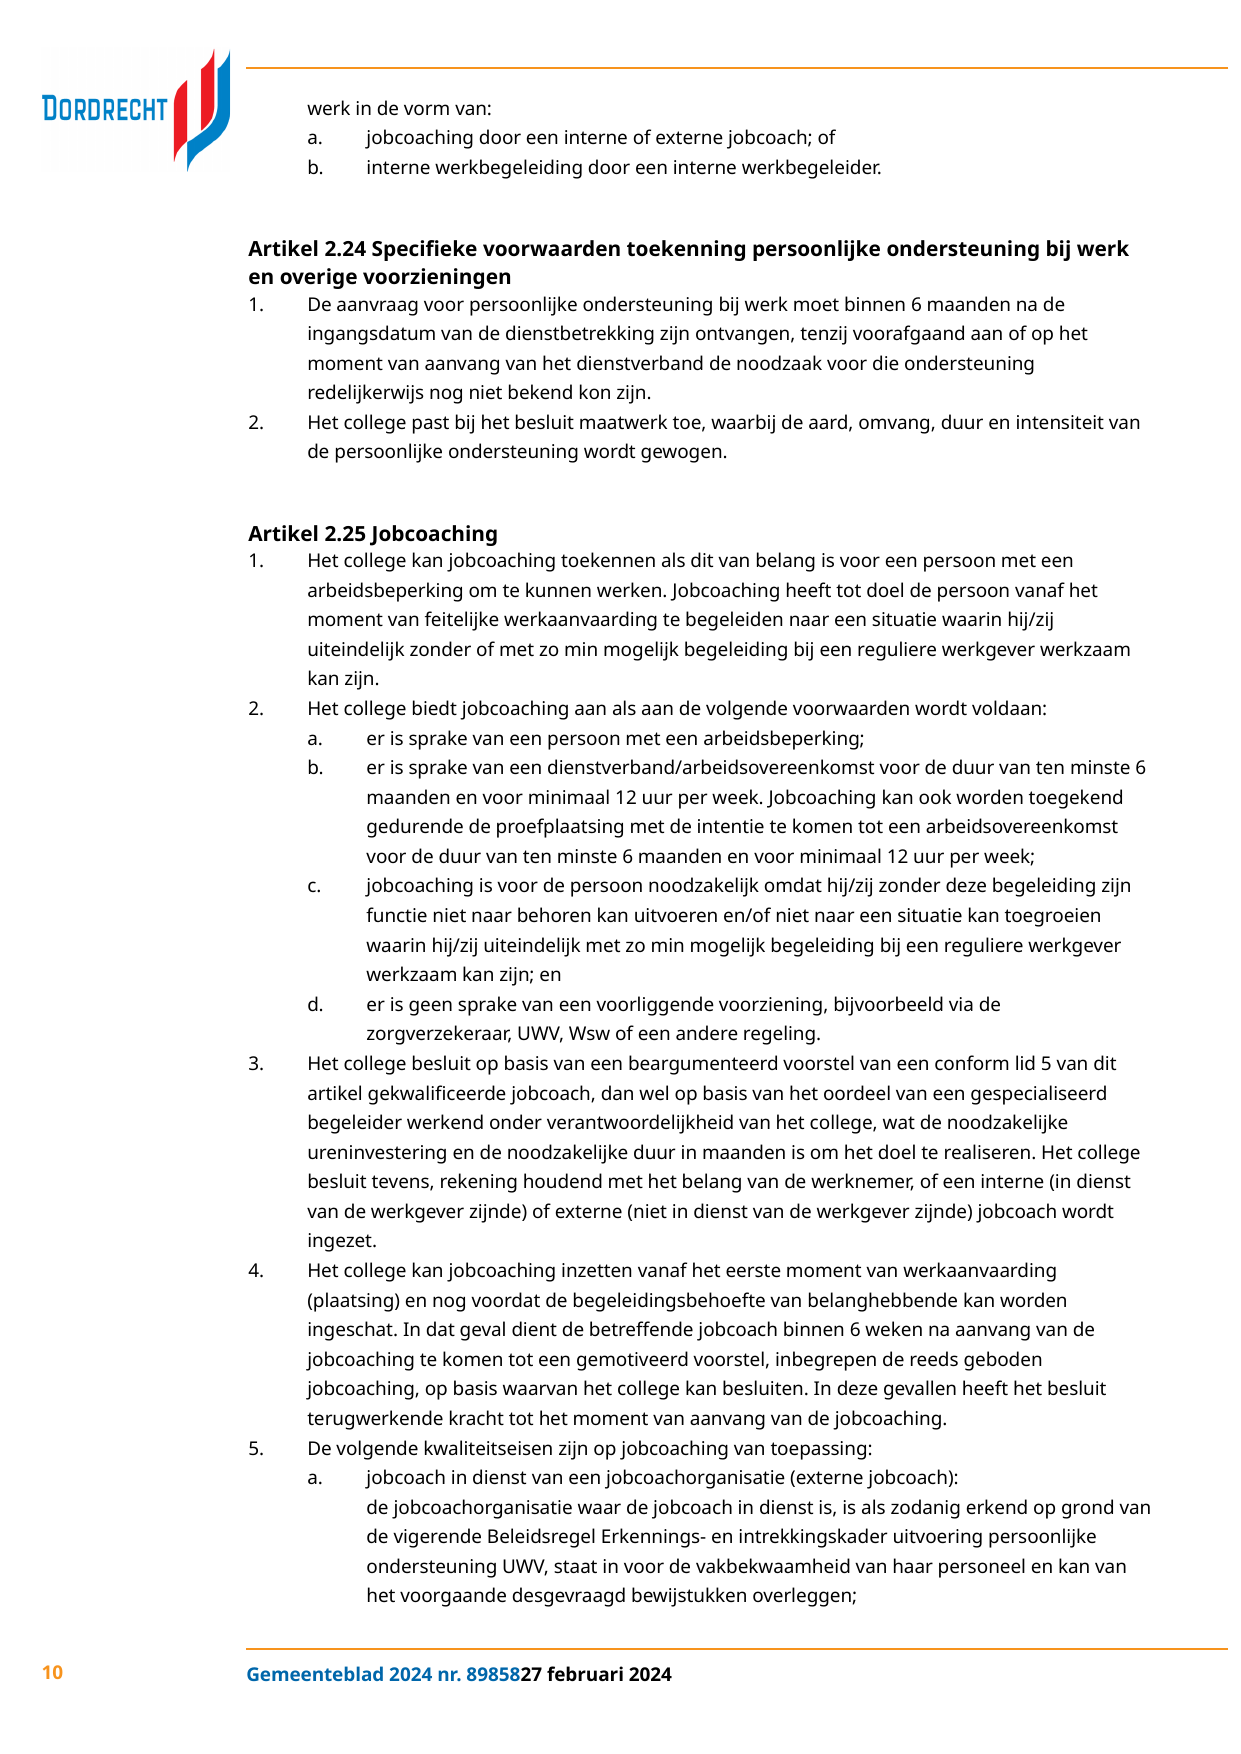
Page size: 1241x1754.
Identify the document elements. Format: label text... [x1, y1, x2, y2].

list Het college biedt jobcoaching aan als aan de volgende voorwaarden wordt voldaan: [248, 695, 1152, 721]
list er is sprake van een dienstverband/arbeidsovereenkomst voor de duur van ten minste 6 maanden en voor minimaal 12 uur per week. Jobcoaching kan ook worden toegekend gedurende de proefplaatsing met de intentie te komen tot een arbeidsovereenkomst voor de duur van ten minste 6 maanden en voor minimaal 12 uur per week; [307, 754, 1152, 869]
list Het college besluit op basis van een beargumenteerd voorstel van een conform lid 5 van dit artikel gekwalificeerde jobcoach, dan wel op basis van het oordeel van een gespecialiseerd begeleider werkend onder verantwoordelijkheid van het college, wat de noodzakelijke ureninvestering en de noodzakelijke duur in maanden is om het doel te realiseren. Het college besluit tevens, rekening houdend met het belang van de werknemer, of een interne (in dienst van de werkgever zijnde) of externe (niet in dienst van de werkgever zijnde) jobcoach wordt ingezet. [248, 1050, 1152, 1253]
list Het college past bij het besluit maatwerk toe, waarbij de aard, omvang, duur en intensiteit van de persoonlijke ondersteuning wordt gewogen. [248, 409, 1152, 464]
list Het college kan jobcoaching inzetten vanaf het eerste moment van werkaanvaarding (plaatsing) en nog voordat de begeleidingsbehoefte van belanghebbende kan worden ingeschat. In dat geval dient de betreffende jobcoach binnen 6 weken na aanvang van de jobcoaching te komen tot een gemotiveerd voorstel, inbegrepen de reeds geboden jobcoaching, op basis waarvan het college kan besluiten. In deze gevallen heeft het besluit terugwerkende kracht tot het moment van aanvang van de jobcoaching. [248, 1257, 1152, 1431]
list de jobcoachorganisatie waar de jobcoach in dienst is, is als zodanig erkend op grond van de vigerende Beleidsregel Erkennings- en intrekkingskader uitvoering persoonlijke ondersteuning UWV, staat in voor de vakbekwaamheid van haar personeel en kan van het voorgaande desgevraagd bewijstukken overleggen; [307, 1494, 1152, 1608]
list De volgende kwaliteitseisen zijn op jobcoaching van toepassing: [248, 1435, 1152, 1460]
list interne werkbegeleiding door een interne werkbegeleider. [307, 154, 1152, 180]
list De aanvraag voor persoonlijke ondersteuning bij werk moet binnen 6 maanden na de ingangsdatum van de dienstbetrekking zijn ontvangen, tenzij voorafgaand aan of op het moment van aanvang van het dienstverband de noodzaak voor die ondersteuning redelijkerwijs nog niet bekend kon zijn. [248, 291, 1152, 405]
list werk in de vorm van: [248, 95, 1152, 121]
list jobcoach in dienst van een jobcoachorganisatie (externe jobcoach): [307, 1464, 1152, 1490]
list er is geen sprake van een voorliggende voorziening, bijvoorbeeld via de zorgverzekeraar, UWV, Wsw of een andere regeling. [307, 991, 1152, 1046]
list jobcoaching door een interne of externe jobcoach; of [307, 124, 1152, 150]
list jobcoaching is voor de persoon noodzakelijk omdat hij/zij zonder deze begeleiding zijn functie niet naar behoren kan uitvoeren en/of niet naar een situatie kan toegroeien waarin hij/zij uiteindelijk met zo min mogelijk begeleiding bij een reguliere werkgever werkzaam kan zijn; en [307, 873, 1152, 987]
text Artikel 2.25 Jobcoaching [248, 519, 1152, 547]
text Artikel 2.24 Specifieke voorwaarden toekenning persoonlijke ondersteuning bij werk en overige voorzieningen [248, 234, 1152, 291]
list Het college kan jobcoaching toekennen als dit van belang is voor een persoon met een arbeidsbeperking om te kunnen werken. Jobcoaching heeft tot doel de persoon vanaf het moment van feitelijke werkaanvaarding te begeleiden naar een situatie waarin hij/zij uiteindelijk zonder of met zo min mogelijk begeleiding bij een reguliere werkgever werkzaam kan zijn. [248, 547, 1152, 691]
picture [41, 47, 231, 172]
list er is sprake van een persoon met een arbeidsbeperking; [307, 725, 1152, 750]
